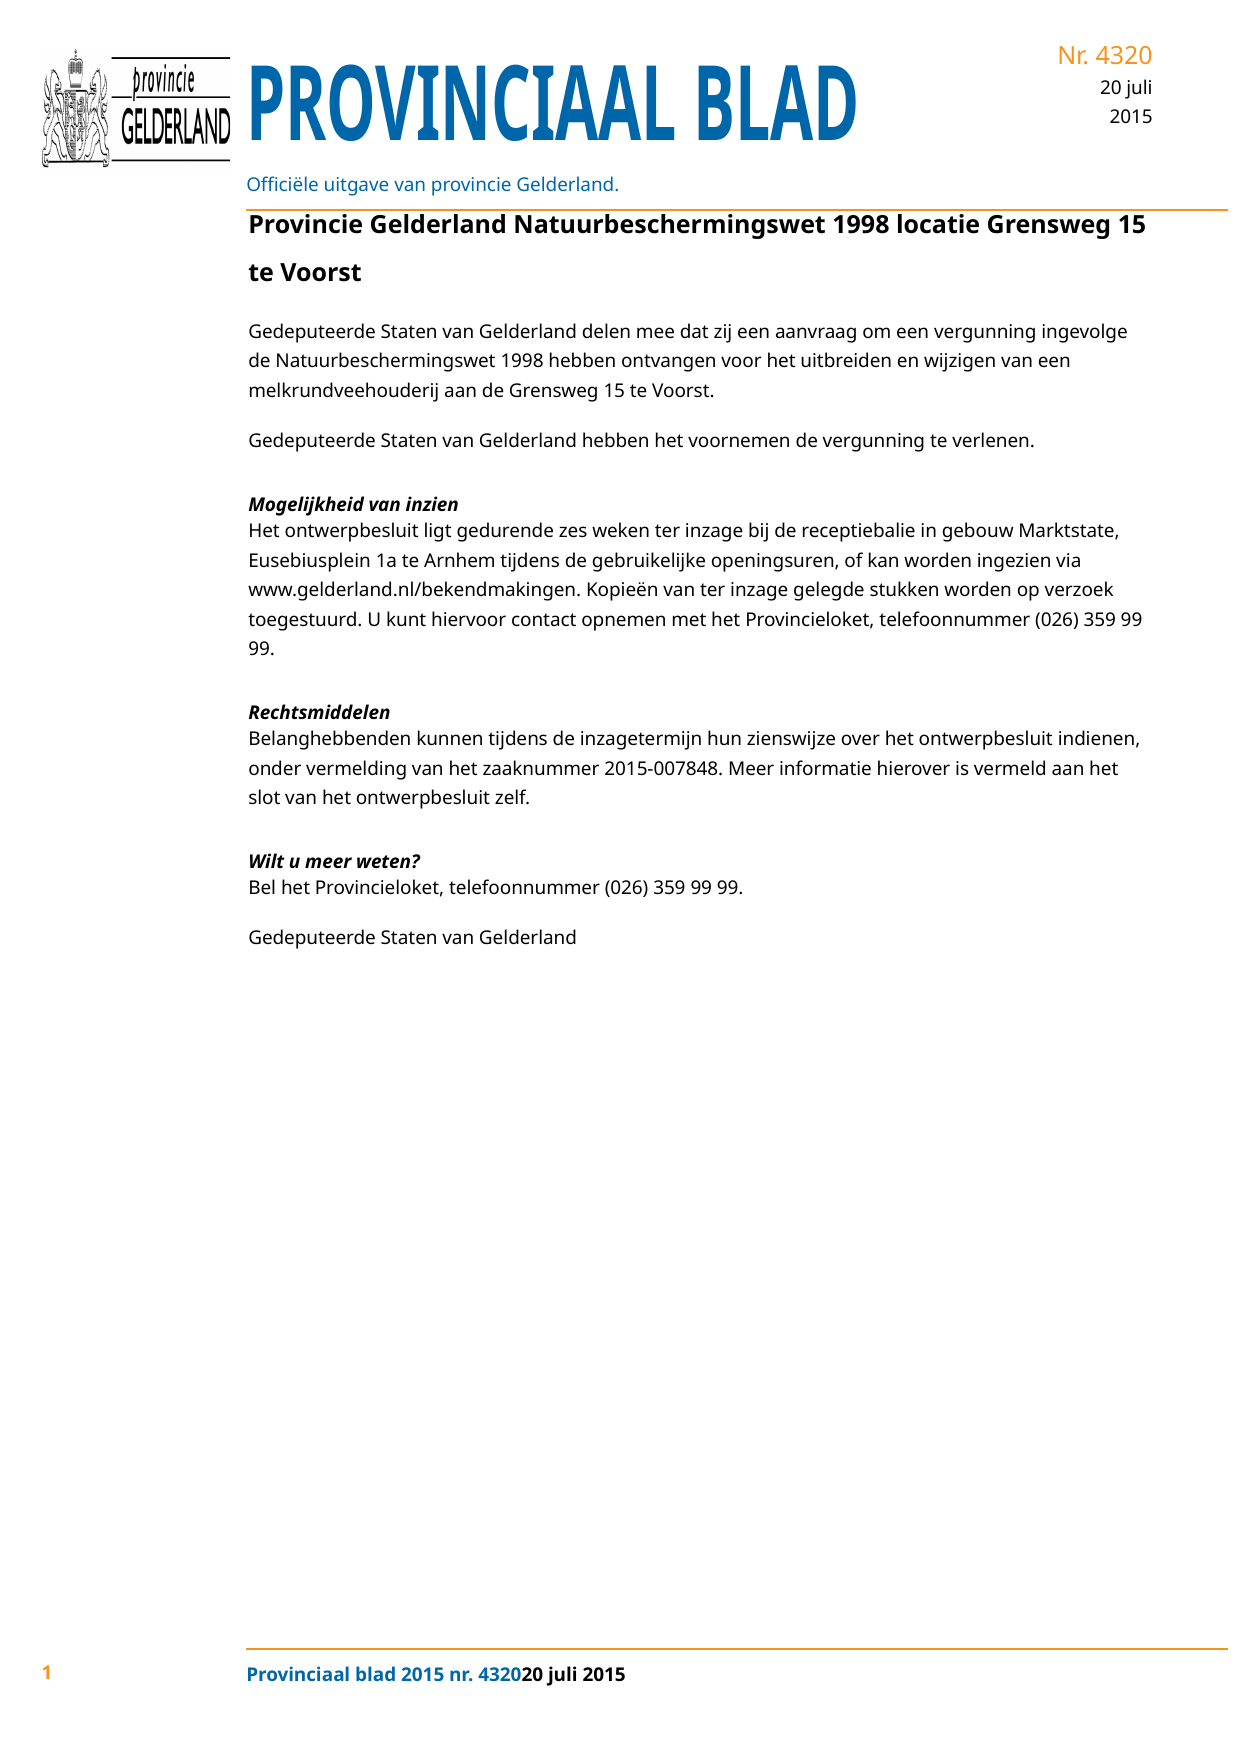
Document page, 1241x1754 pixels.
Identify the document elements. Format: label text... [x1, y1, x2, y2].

text Belanghebbenden kunnen tijdens de inzagetermijn hun zienswijze over het ontwerpbesluit indienen, onder vermelding van het zaaknummer 2015-007848. Meer informatie hierover is vermeld aan het slot van het ontwerpbesluit zelf. [248, 725, 1152, 810]
text Gedeputeerde Staten van Gelderland [248, 924, 1152, 950]
text Mogelijkheid van inzien [248, 491, 1152, 517]
text Bel het Provincieloket, telefoonnummer (026) 359 99 99. [248, 874, 1152, 900]
picture [41, 47, 231, 172]
text Gedeputeerde Staten van Gelderland delen mee dat zij een aanvraag om een vergunning ingevolge de Natuurbeschermingswet 1998 hebben ontvangen voor het uitbreiden en wijzigen van een melkrundveehouderij aan de Grensweg 15 te Voorst. [248, 318, 1152, 403]
text Gedeputeerde Staten van Gelderland hebben het voornemen de vergunning te verlenen. [248, 427, 1152, 453]
text Wilt u meer weten? [248, 848, 1152, 874]
text Provincie Gelderland Natuurbeschermingswet 1998 locatie Grensweg 15 te Voorst [248, 211, 1152, 288]
text Het ontwerpbesluit ligt gedurende zes weken ter inzage bij de receptiebalie in gebouw Marktstate, Eusebiusplein 1a te Arnhem tijdens de gebruikelijke openingsuren, of kan worden ingezien via www.gelderland.nl/bekendmakingen. Kopieën van ter inzage gelegde stukken worden op verzoek toegestuurd. U kunt hiervoor contact opnemen met het Provincieloket, telefoonnummer (026) 359 99 99. [248, 517, 1152, 661]
text Rechtsmiddelen [248, 699, 1152, 725]
